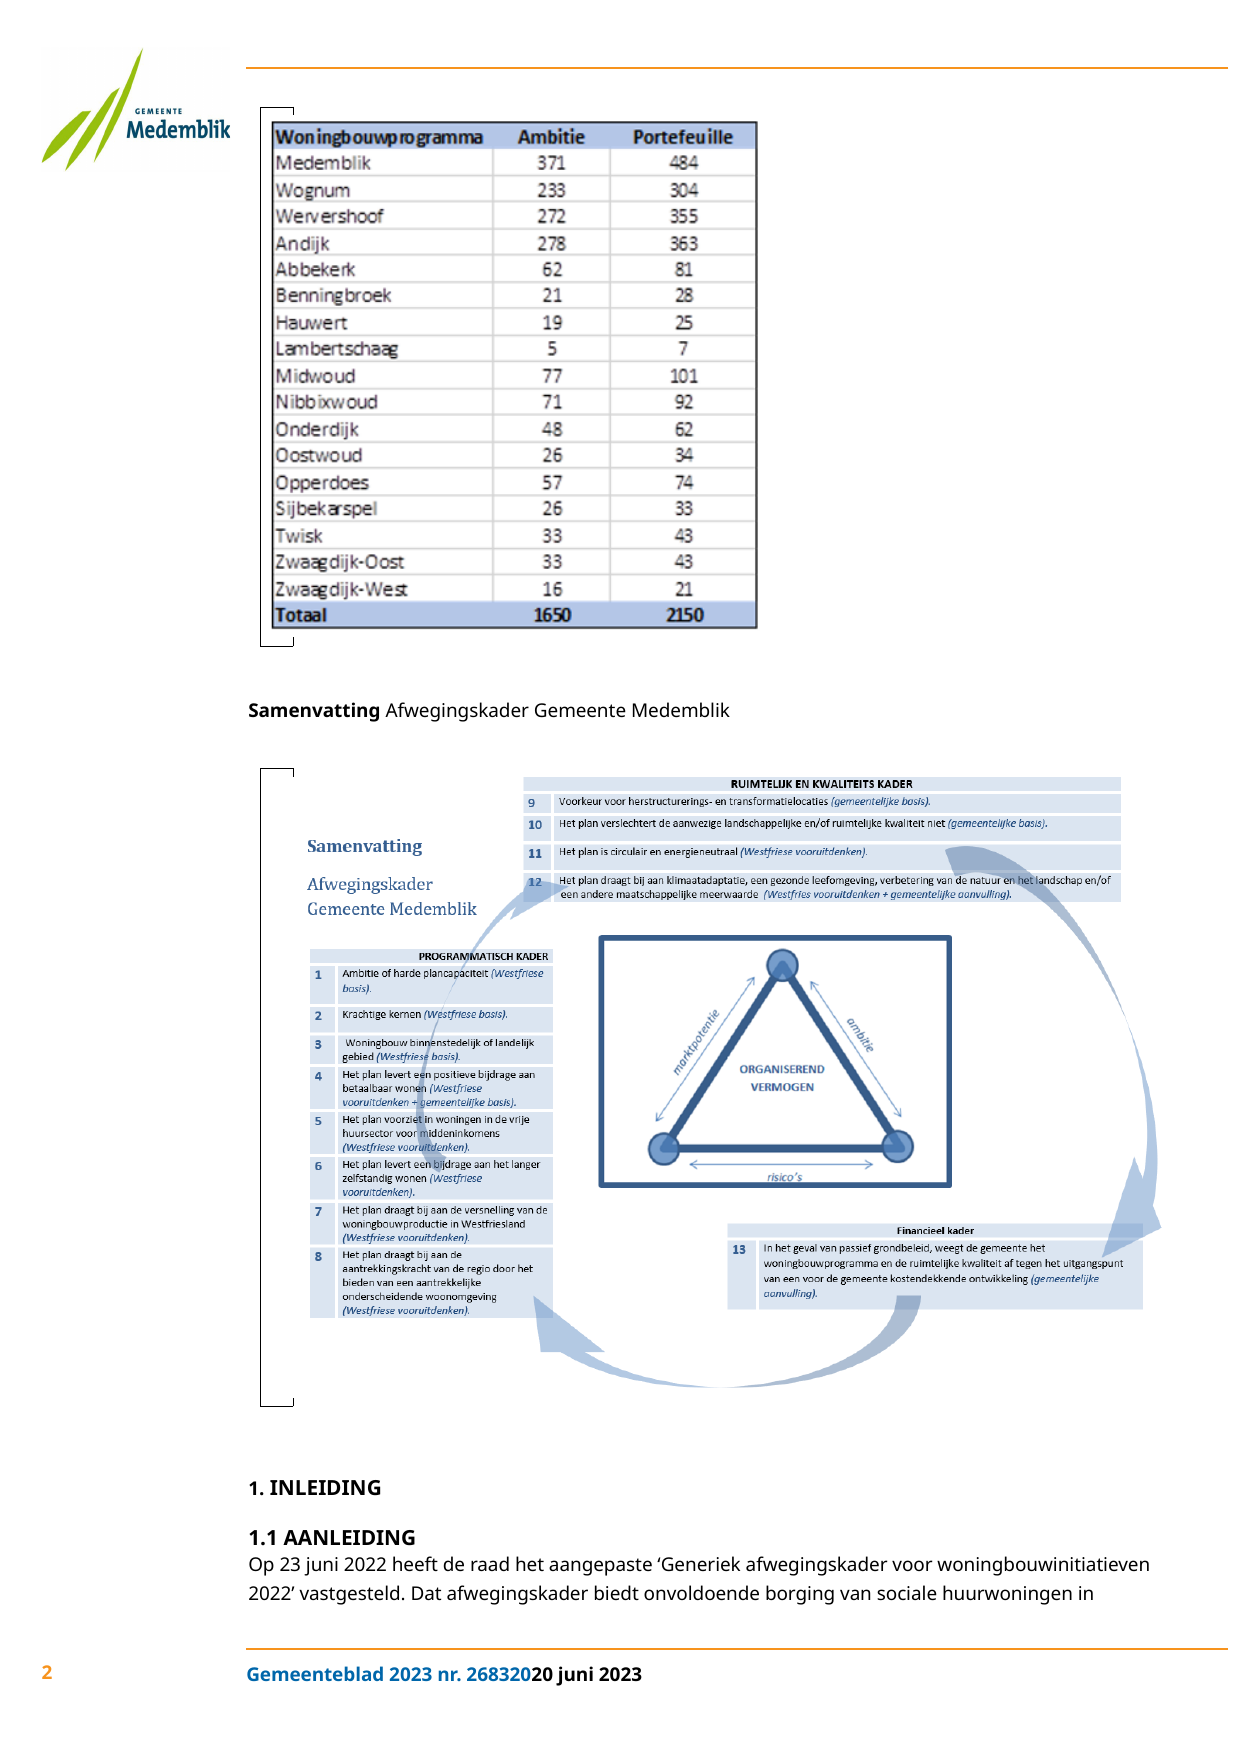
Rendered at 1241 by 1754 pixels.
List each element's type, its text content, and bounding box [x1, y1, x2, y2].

picture [268, 115, 771, 637]
text Op 23 juni 2022 heeft de raad het aangepaste ‘Generiek afwegingskader voor woningbouwinitiatieven 2022’ vastgesteld. Dat afwegingskader biedt onvoldoende borging van sociale huurwoningen in [248, 1551, 1152, 1606]
text 1.1 AANLEIDING [248, 1523, 1152, 1551]
picture [268, 777, 1173, 1398]
text 1. INLEIDING [248, 1473, 1152, 1502]
text Samenvatting Afwegingskader Gemeente Medemblik [248, 697, 1152, 723]
picture [41, 47, 231, 172]
